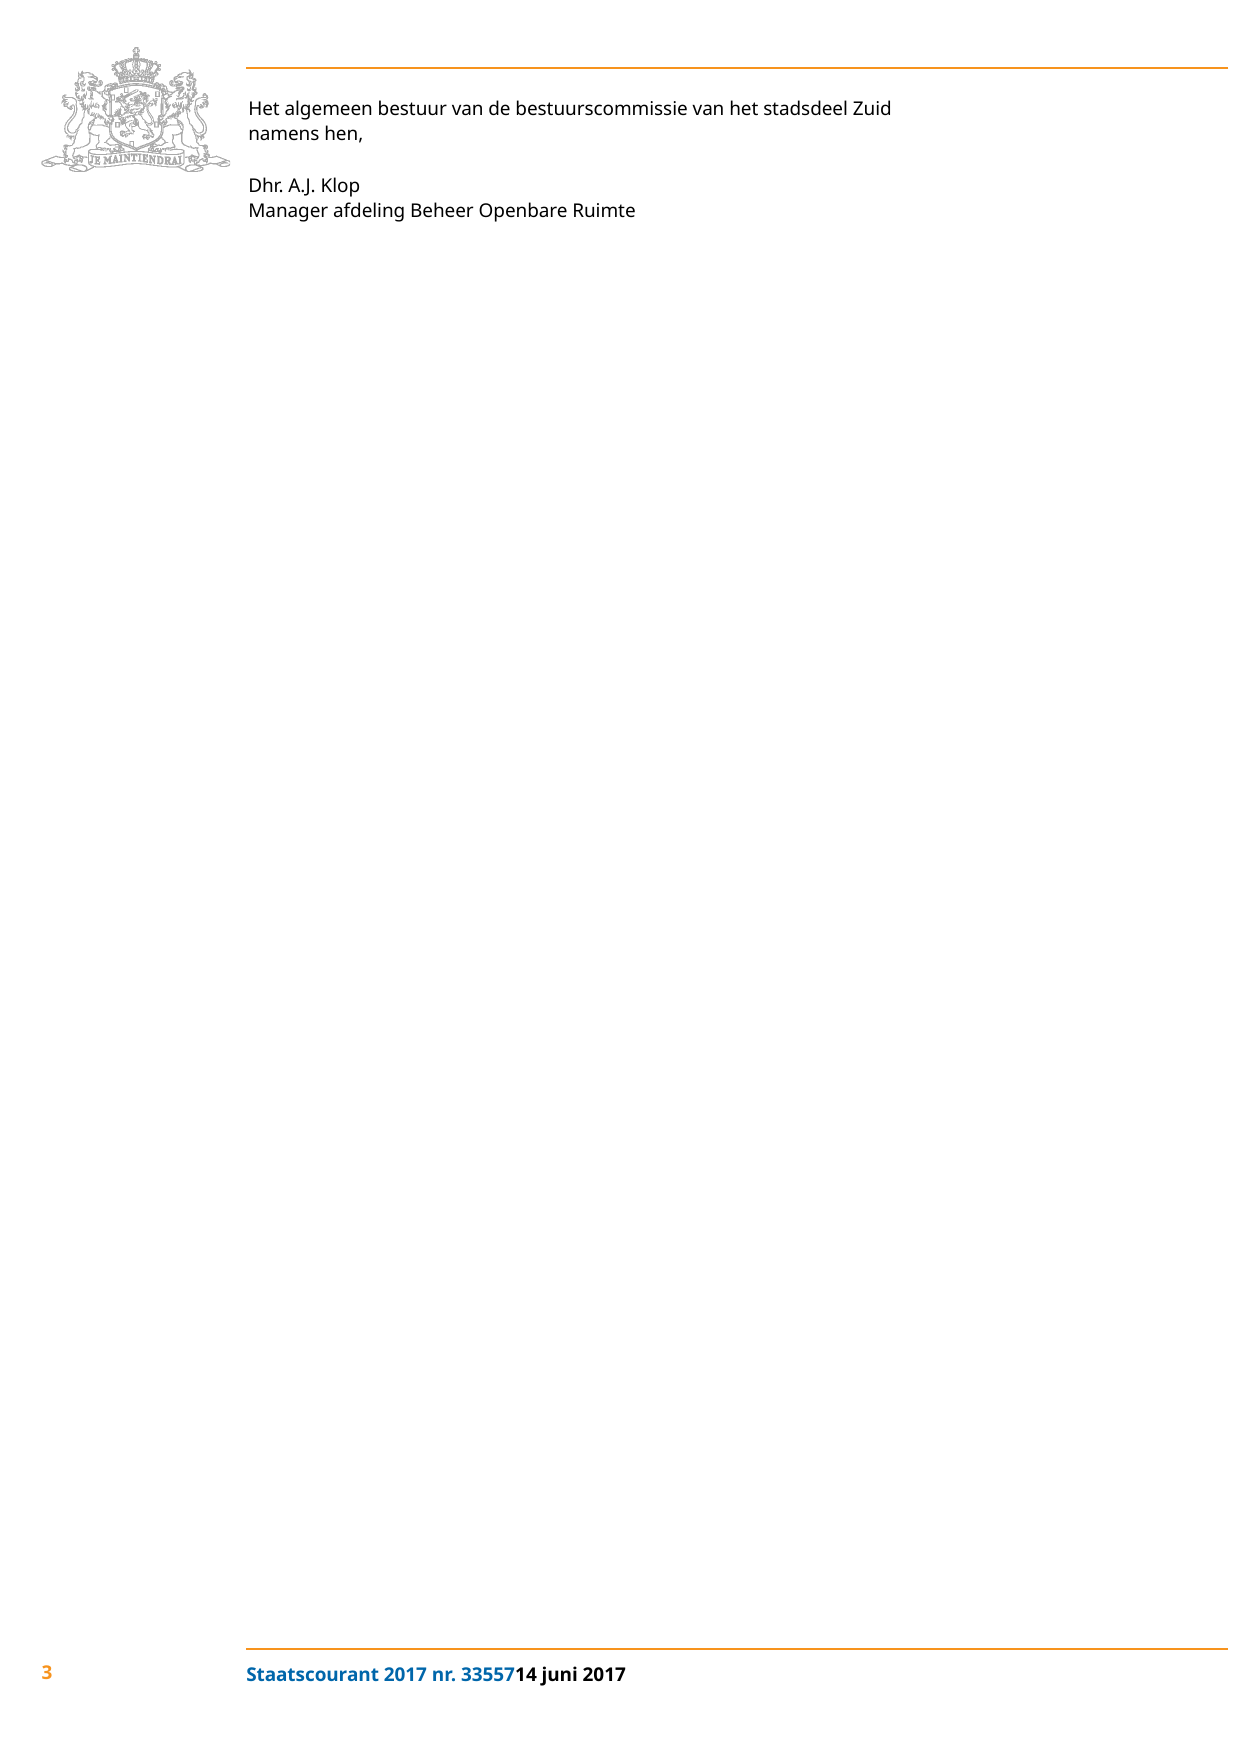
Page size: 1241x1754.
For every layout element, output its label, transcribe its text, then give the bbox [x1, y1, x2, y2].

text Manager afdeling Beheer Openbare Ruimte [248, 198, 1152, 223]
text Dhr. A.J. Klop [248, 172, 1152, 198]
text namens hen, [248, 121, 1152, 146]
text Het algemeen bestuur van de bestuurscommissie van het stadsdeel Zuid [248, 95, 1152, 121]
picture [41, 47, 231, 172]
